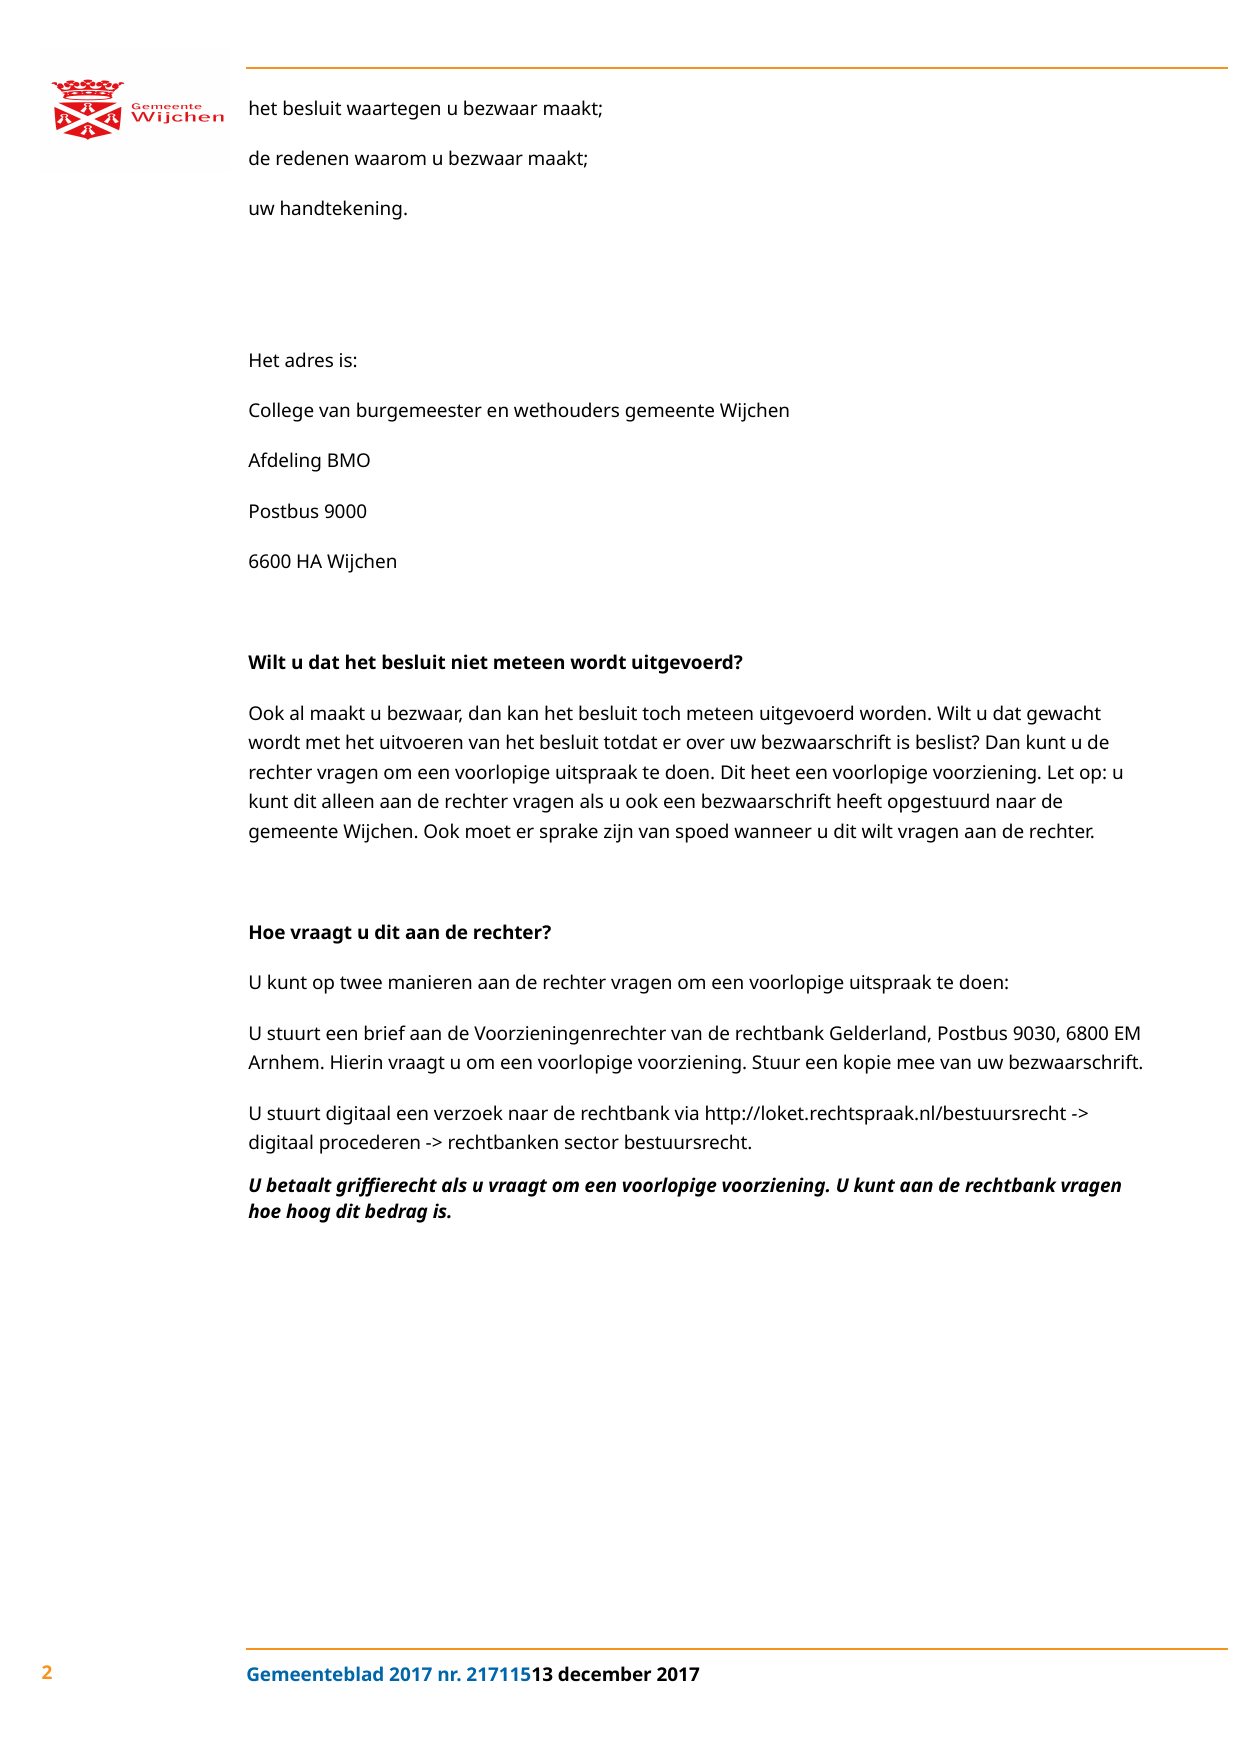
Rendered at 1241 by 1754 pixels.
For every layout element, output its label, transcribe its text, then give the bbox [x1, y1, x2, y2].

text het besluit waartegen u bezwaar maakt; [248, 95, 1152, 121]
picture [41, 47, 231, 172]
text U stuurt een brief aan de Voorzieningenrechter van de rechtbank Gelderland, Postbus 9030, 6800 EM Arnhem. Hierin vraagt u om een voorlopige voorziening. Stuur een kopie mee van uw bezwaarschrift. [248, 1020, 1152, 1075]
text Het adres is: [248, 347, 1152, 373]
text Postbus 9000 [248, 498, 1152, 524]
text Wilt u dat het besluit niet meteen wordt uitgevoerd? [248, 649, 1152, 675]
text 6600 HA Wijchen [248, 548, 1152, 574]
text U betaalt griffierecht als u vraagt om een voorlopige voorziening. U kunt aan de rechtbank vragen hoe hoog dit bedrag is. [248, 1172, 1152, 1224]
text College van burgemeester en wethouders gemeente Wijchen [248, 397, 1152, 423]
text Afdeling BMO [248, 448, 1152, 473]
text Ook al maakt u bezwaar, dan kan het besluit toch meteen uitgevoerd worden. Wilt u dat gewacht wordt met het uitvoeren van het besluit totdat er over uw bezwaarschrift is beslist? Dan kunt u de rechter vragen om een voorlopige uitspraak te doen. Dit heet een voorlopige voorziening. Let op: u kunt dit alleen aan de rechter vragen als u ook een bezwaarschrift heeft opgestuurd naar de gemeente Wijchen. Ook moet er sprake zijn van spoed wanneer u dit wilt vragen aan de rechter. [248, 700, 1152, 844]
text U stuurt digitaal een verzoek naar de rechtbank via http://loket.rechtspraak.nl/bestuursrecht -> digitaal procederen -> rechtbanken sector bestuursrecht. [248, 1100, 1152, 1155]
text Hoe vraagt u dit aan de rechter? [248, 919, 1152, 945]
text uw handtekening. [248, 196, 1152, 221]
text U kunt op twee manieren aan de rechter vragen om een voorlopige uitspraak te doen: [248, 969, 1152, 995]
text de redenen waarom u bezwaar maakt; [248, 145, 1152, 171]
